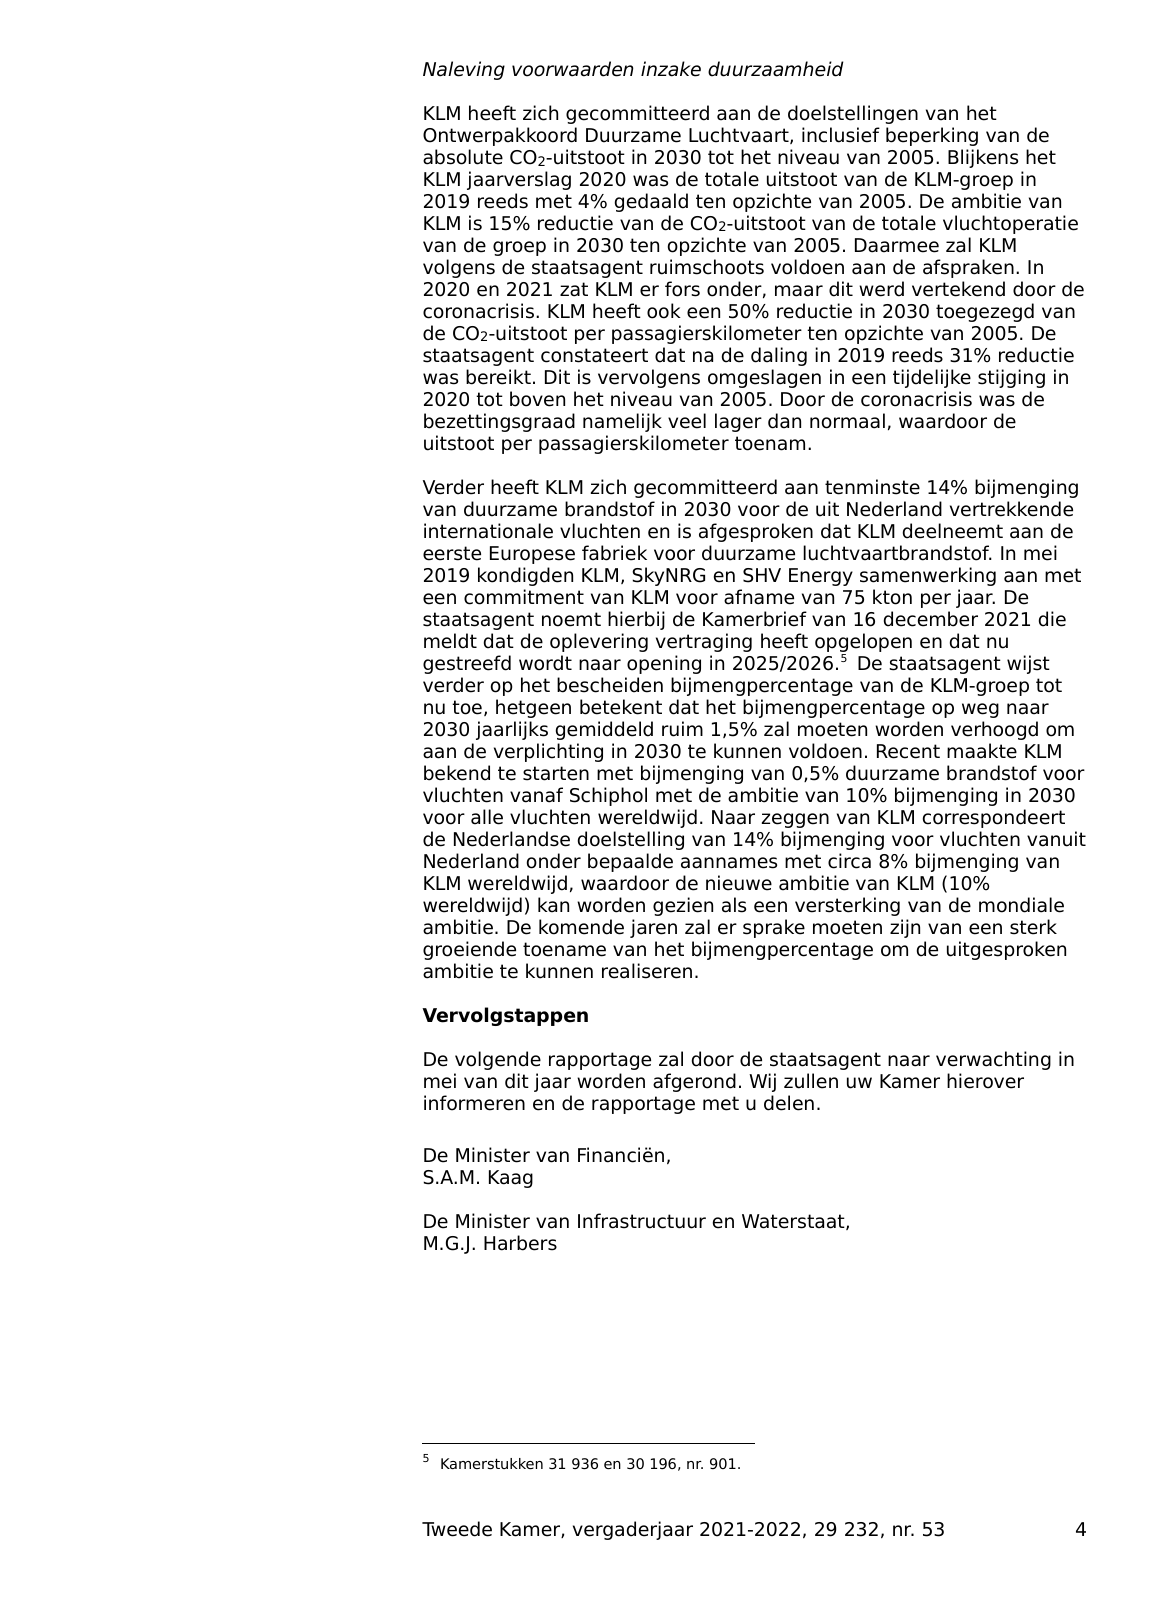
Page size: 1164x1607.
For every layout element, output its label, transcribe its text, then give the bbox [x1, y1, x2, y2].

text De Minister van Financiën, S.A.M. Kaag [422, 1145, 1087, 1189]
text Kamerstukken 31 936 en 30 196, nr. 901. [422, 1452, 1087, 1474]
text De volgende rapportage zal door de staatsagent naar verwachting in mei van dit jaar worden afgerond. Wij zullen uw Kamer hierover informeren en de rapportage met u delen. [422, 1049, 1087, 1115]
text Verder heeft KLM zich gecommitteerd aan tenminste 14% bijmenging van duurzame brandstof in 2030 voor de uit Nederland vertrekkende internationale vluchten en is afgesproken dat KLM deelneemt aan de eerste Europese fabriek voor duurzame luchtvaartbrandstof. In mei 2019 kondigden KLM, SkyNRG en SHV Energy samenwerking aan met een commitment van KLM voor afname van 75 kton per jaar. De staatsagent noemt hierbij de Kamerbrief van 16 december 2021 die meldt dat de oplevering vertraging heeft opgelopen en dat nu gestreefd wordt naar opening in 2025/2026. De staatsagent wijst verder op het bescheiden bijmengpercentage van de KLM-groep tot nu toe, hetgeen betekent dat het bijmengpercentage op weg naar 2030 jaarlijks gemiddeld ruim 1,5% zal moeten worden verhoogd om aan de verplichting in 2030 te kunnen voldoen. Recent maakte KLM bekend te starten met bijmenging van 0,5% duurzame brandstof voor vluchten vanaf Schiphol met de ambitie van 10% bijmenging in 2030 voor alle vluchten wereldwijd. Naar zeggen van KLM correspondeert de Nederlandse doelstelling van 14% bijmenging voor vluchten vanuit Nederland onder bepaalde aannames met circa 8% bijmenging van KLM wereldwijd, waardoor de nieuwe ambitie van KLM (10% wereldwijd) kan worden gezien als een versterking van de mondiale ambitie. De komende jaren zal er sprake moeten zijn van een sterk groeiende toename van het bijmengpercentage om de uitgesproken ambitie te kunnen realiseren. [422, 477, 1087, 983]
subtitle Vervolgstappen [422, 1005, 1087, 1027]
text De Minister van Infrastructuur en Waterstaat, M.G.J. Harbers [422, 1211, 1087, 1255]
subtitle Naleving voorwaarden inzake duurzaamheid [422, 59, 1087, 81]
text KLM heeft zich gecommitteerd aan de doelstellingen van het Ontwerpakkoord Duurzame Luchtvaart, inclusief beperking van de absolute CO2-uitstoot in 2030 tot het niveau van 2005. Blijkens het KLM jaarverslag 2020 was de totale uitstoot van de KLM-groep in 2019 reeds met 4% gedaald ten opzichte van 2005. De ambitie van KLM is 15% reductie van de CO2-uitstoot van de totale vluchtoperatie van de groep in 2030 ten opzichte van 2005. Daarmee zal KLM volgens de staatsagent ruimschoots voldoen aan de afspraken. In 2020 en 2021 zat KLM er fors onder, maar dit werd vertekend door de coronacrisis. KLM heeft ook een 50% reductie in 2030 toegezegd van de CO2-uitstoot per passagierskilometer ten opzichte van 2005. De staatsagent constateert dat na de daling in 2019 reeds 31% reductie was bereikt. Dit is vervolgens omgeslagen in een tijdelijke stijging in 2020 tot boven het niveau van 2005. Door de coronacrisis was de bezettingsgraad namelijk veel lager dan normaal, waardoor de uitstoot per passagierskilometer toenam. [422, 103, 1087, 455]
